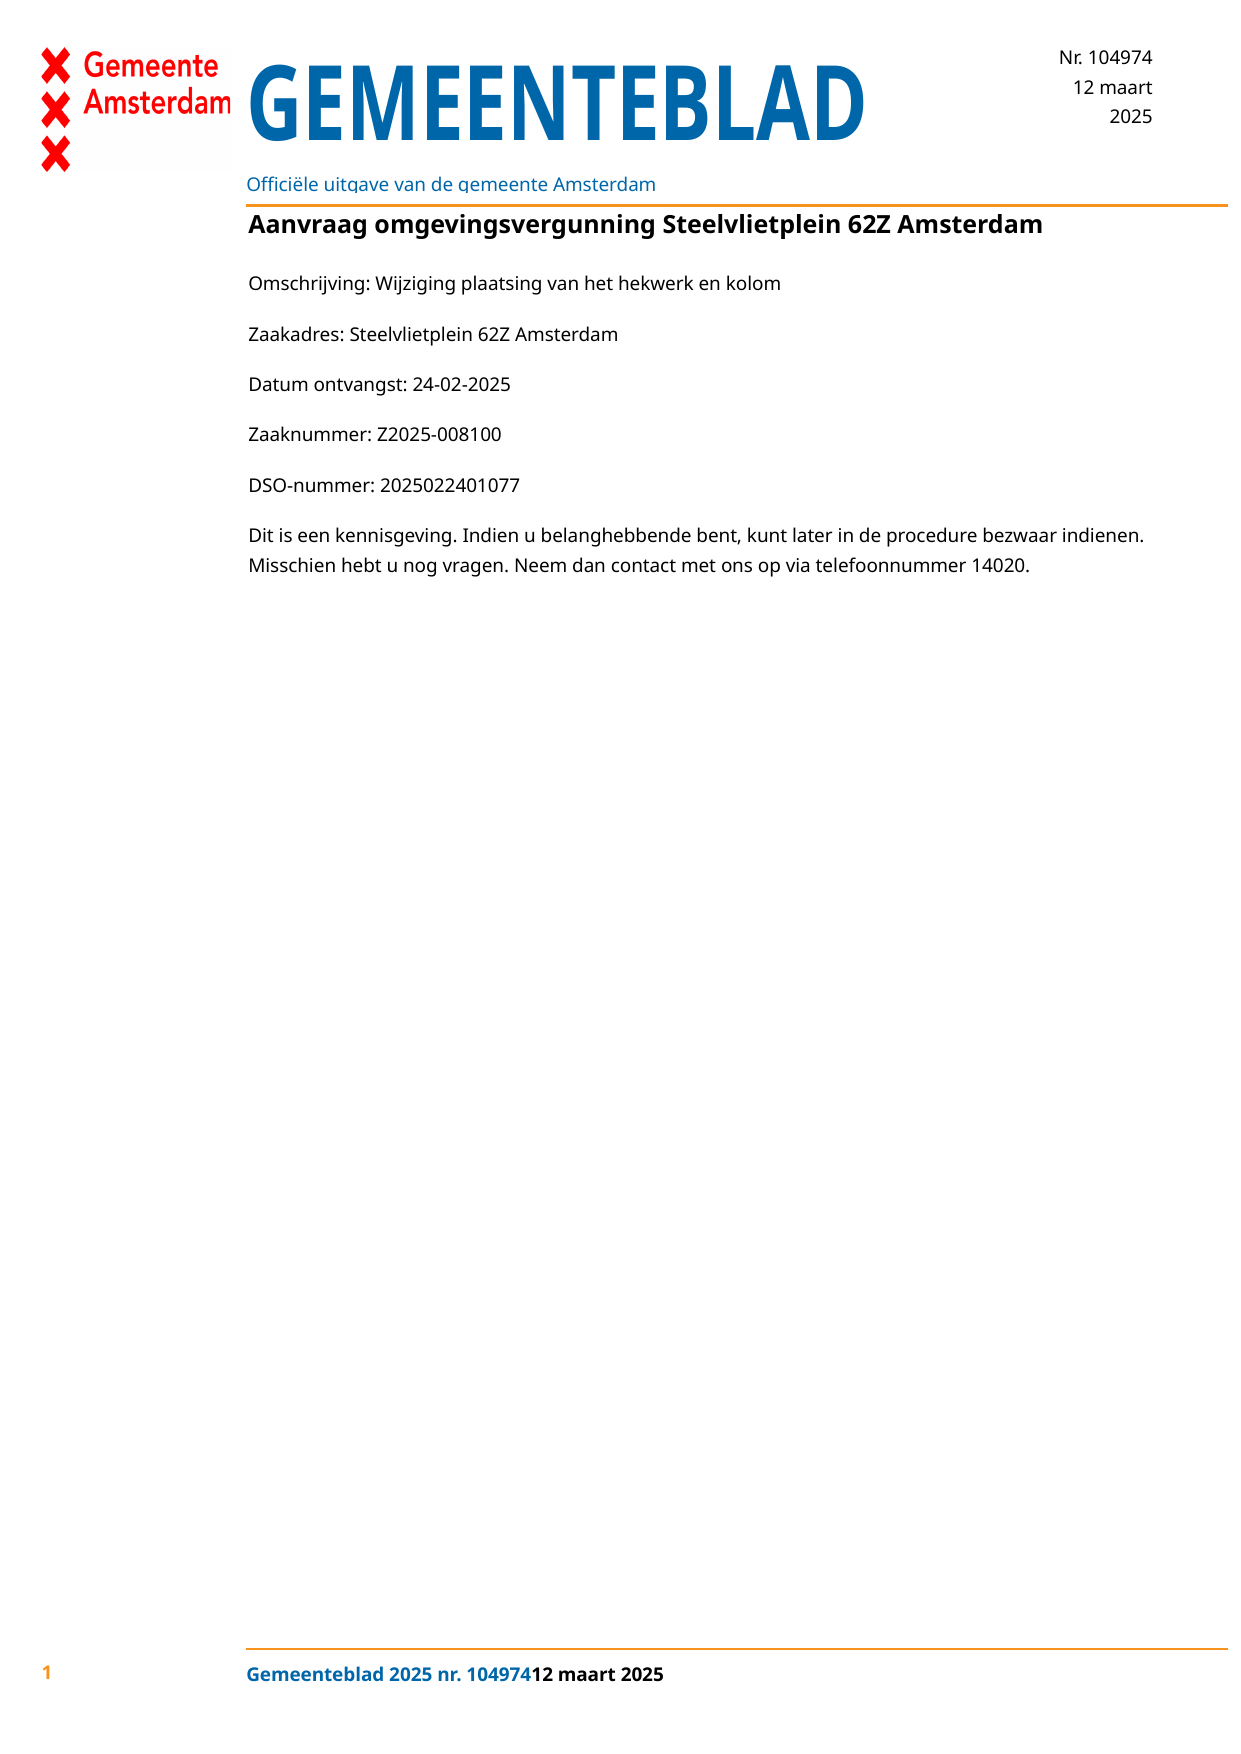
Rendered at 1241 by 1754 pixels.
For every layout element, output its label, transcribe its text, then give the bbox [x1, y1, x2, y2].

text Omschrijving: Wijziging plaatsing van het hekwerk en kolom [248, 270, 1152, 296]
text Dit is een kennisgeving. Indien u belanghebbende bent, kunt later in de procedure bezwaar indienen. Misschien hebt u nog vragen. Neem dan contact met ons op via telefoonnummer 14020. [248, 522, 1152, 578]
text DSO-nummer: 2025022401077 [248, 472, 1152, 498]
text Zaakadres: Steelvlietplein 62Z Amsterdam [248, 321, 1152, 346]
text Aanvraag omgevingsvergunning Steelvlietplein 62Z Amsterdam [248, 207, 1152, 241]
text Zaaknummer: Z2025-008100 [248, 422, 1152, 447]
picture [41, 47, 231, 172]
text Datum ontvangst: 24-02-2025 [248, 371, 1152, 397]
